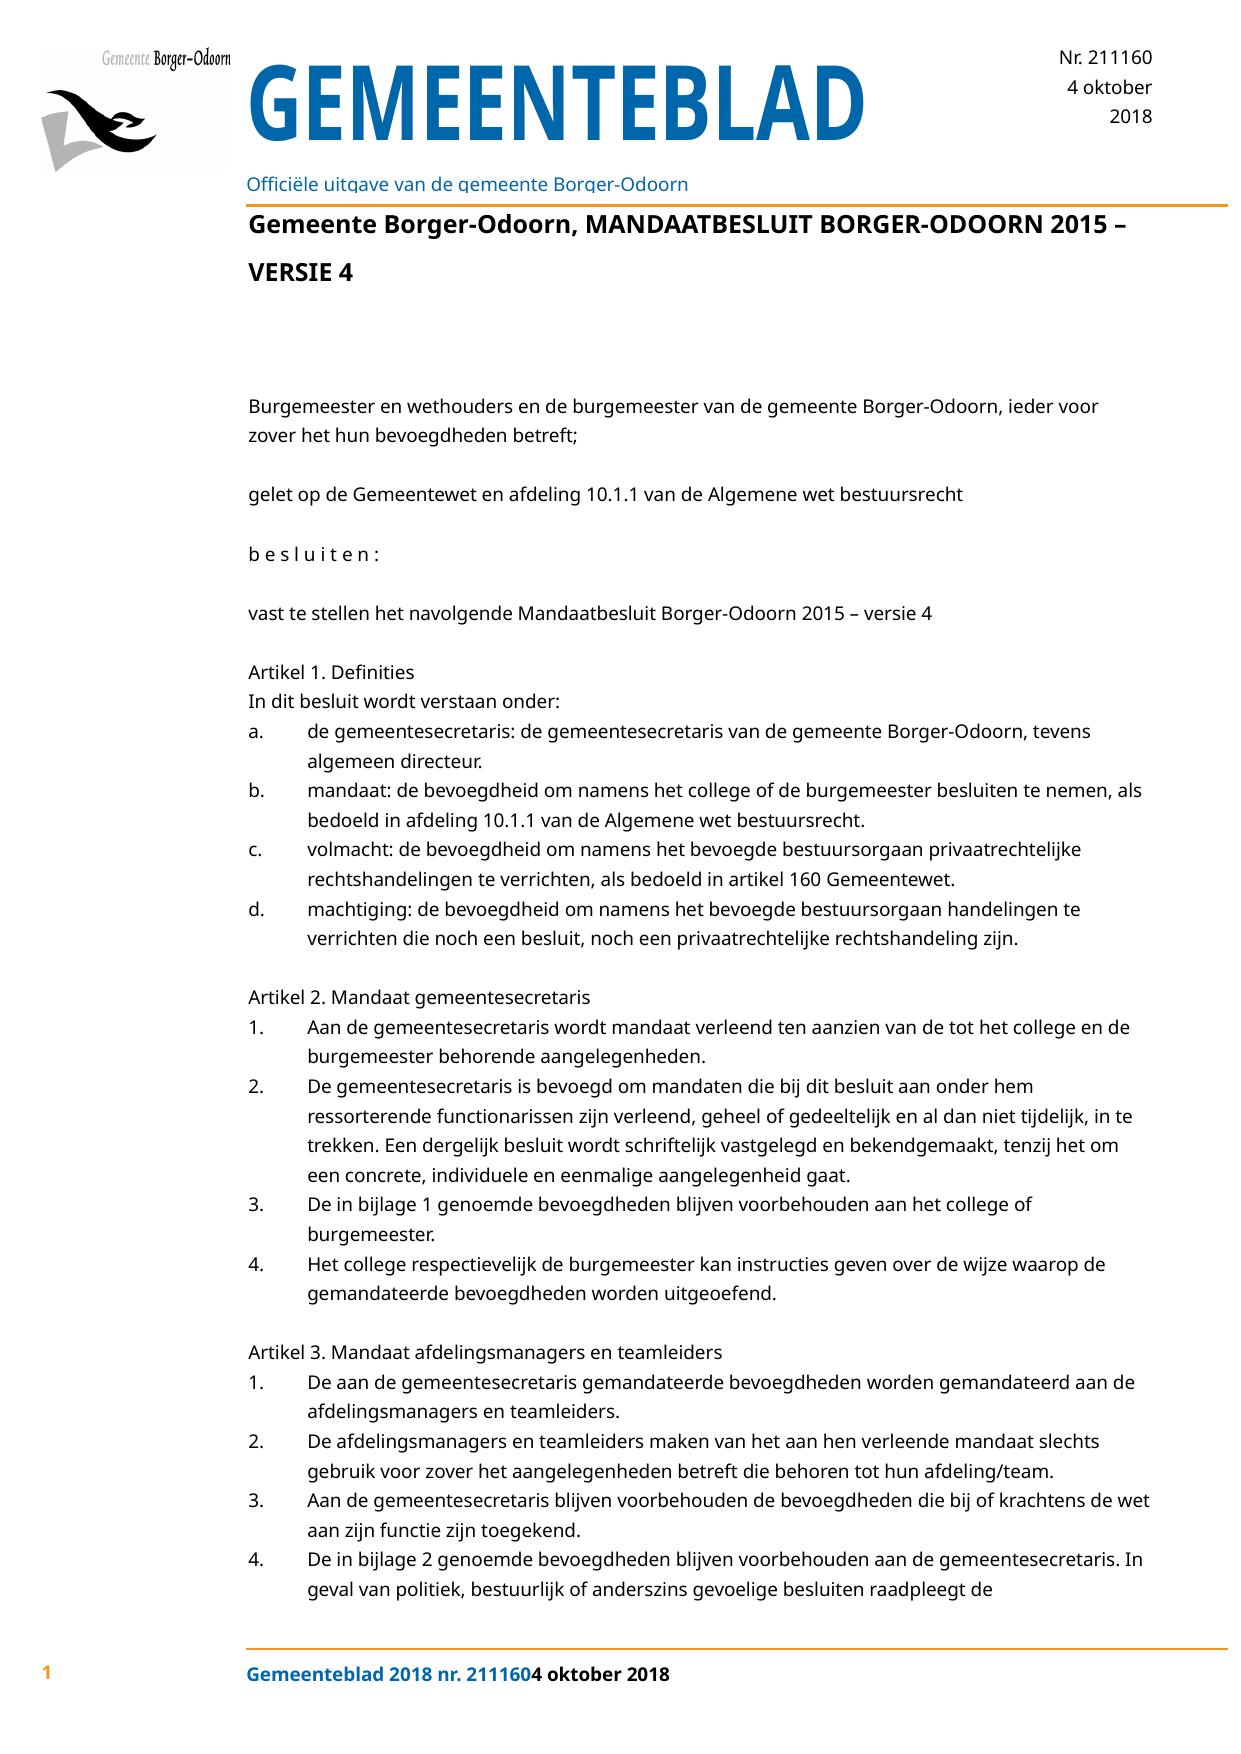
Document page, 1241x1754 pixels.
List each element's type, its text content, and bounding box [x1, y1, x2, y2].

list De aan de gemeentesecretaris gemandateerde bevoegdheden worden gemandateerd aan de afdelingsmanagers en teamleiders. [248, 1369, 1152, 1424]
list mandaat: de bevoegdheid om namens het college of de burgemeester besluiten te nemen, als bedoeld in afdeling 10.1.1 van de Algemene wet bestuursrecht. [248, 777, 1152, 833]
text Artikel 1. Definities [248, 659, 1152, 685]
picture [41, 47, 231, 172]
text vast te stellen het navolgende Mandaatbesluit Borger-Odoorn 2015 – versie 4 [248, 600, 1152, 626]
text In dit besluit wordt verstaan onder: [248, 689, 1152, 714]
list de gemeentesecretaris: de gemeentesecretaris van de gemeente Borger-Odoorn, tevens algemeen directeur. [248, 718, 1152, 774]
text Burgemeester en wethouders en de burgemeester van de gemeente Borger-Odoorn, ieder voor zover het hun bevoegdheden betreft; [248, 393, 1152, 448]
text Gemeente Borger-Odoorn, MANDAATBESLUIT BORGER-ODOORN 2015 – VERSIE 4 [248, 207, 1152, 288]
list De in bijlage 2 genoemde bevoegdheden blijven voorbehouden aan de gemeentesecretaris. In geval van politiek, bestuurlijk of anderszins gevoelige besluiten raadpleegt de [248, 1547, 1152, 1602]
list machtiging: de bevoegdheid om namens het bevoegde bestuursorgaan handelingen te verrichten die noch een besluit, noch een privaatrechtelijke rechtshandeling zijn. [248, 896, 1152, 951]
list De afdelingsmanagers en teamleiders maken van het aan hen verleende mandaat slechts gebruik voor zover het aangelegenheden betreft die behoren tot hun afdeling/team. [248, 1428, 1152, 1484]
list De in bijlage 1 genoemde bevoegdheden blijven voorbehouden aan het college of burgemeester. [248, 1192, 1152, 1247]
list De gemeentesecretaris is bevoegd om mandaten die bij dit besluit aan onder hem ressorterende functionarissen zijn verleend, geheel of gedeeltelijk en al dan niet tijdelijk, in te trekken. Een dergelijk besluit wordt schriftelijk vastgelegd en bekendgemaakt, tenzij het om een concrete, individuele en eenmalige aangelegenheid gaat. [248, 1073, 1152, 1188]
text Artikel 3. Mandaat afdelingsmanagers en teamleiders [248, 1339, 1152, 1365]
list volmacht: de bevoegdheid om namens het bevoegde bestuursorgaan privaatrechtelijke rechtshandelingen te verrichten, als bedoeld in artikel 160 Gemeentewet. [248, 837, 1152, 892]
text gelet op de Gemeentewet en afdeling 10.1.1 van de Algemene wet bestuursrecht [248, 482, 1152, 507]
text b e s l u i t e n : [248, 541, 1152, 567]
text Artikel 2. Mandaat gemeentesecretaris [248, 984, 1152, 1010]
list Het college respectievelijk de burgemeester kan instructies geven over de wijze waarop de gemandateerde bevoegdheden worden uitgeoefend. [248, 1251, 1152, 1306]
list Aan de gemeentesecretaris wordt mandaat verleend ten aanzien van de tot het college en de burgemeester behorende aangelegenheden. [248, 1014, 1152, 1069]
list Aan de gemeentesecretaris blijven voorbehouden de bevoegdheden die bij of krachtens de wet aan zijn functie zijn toegekend. [248, 1487, 1152, 1543]
